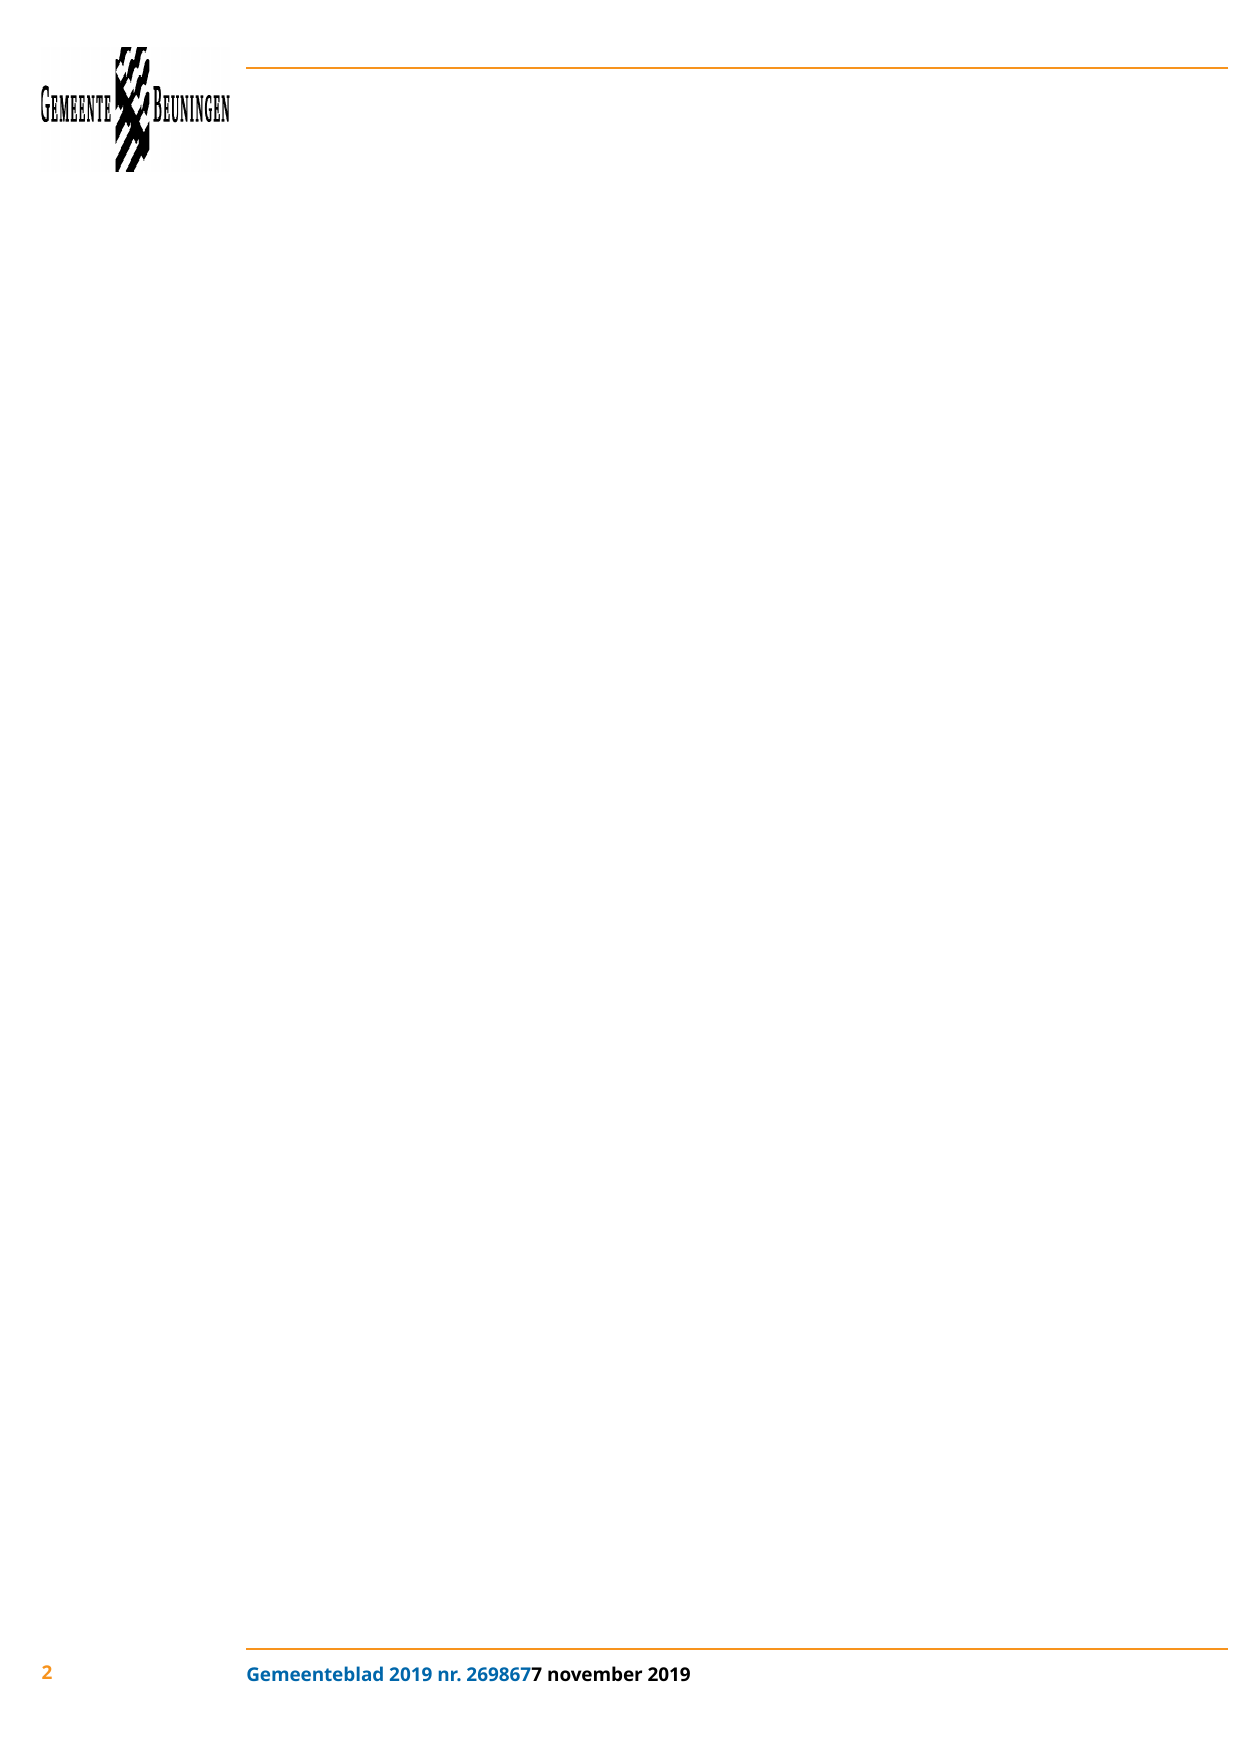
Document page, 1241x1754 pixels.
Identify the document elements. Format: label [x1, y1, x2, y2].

picture [41, 47, 231, 172]
